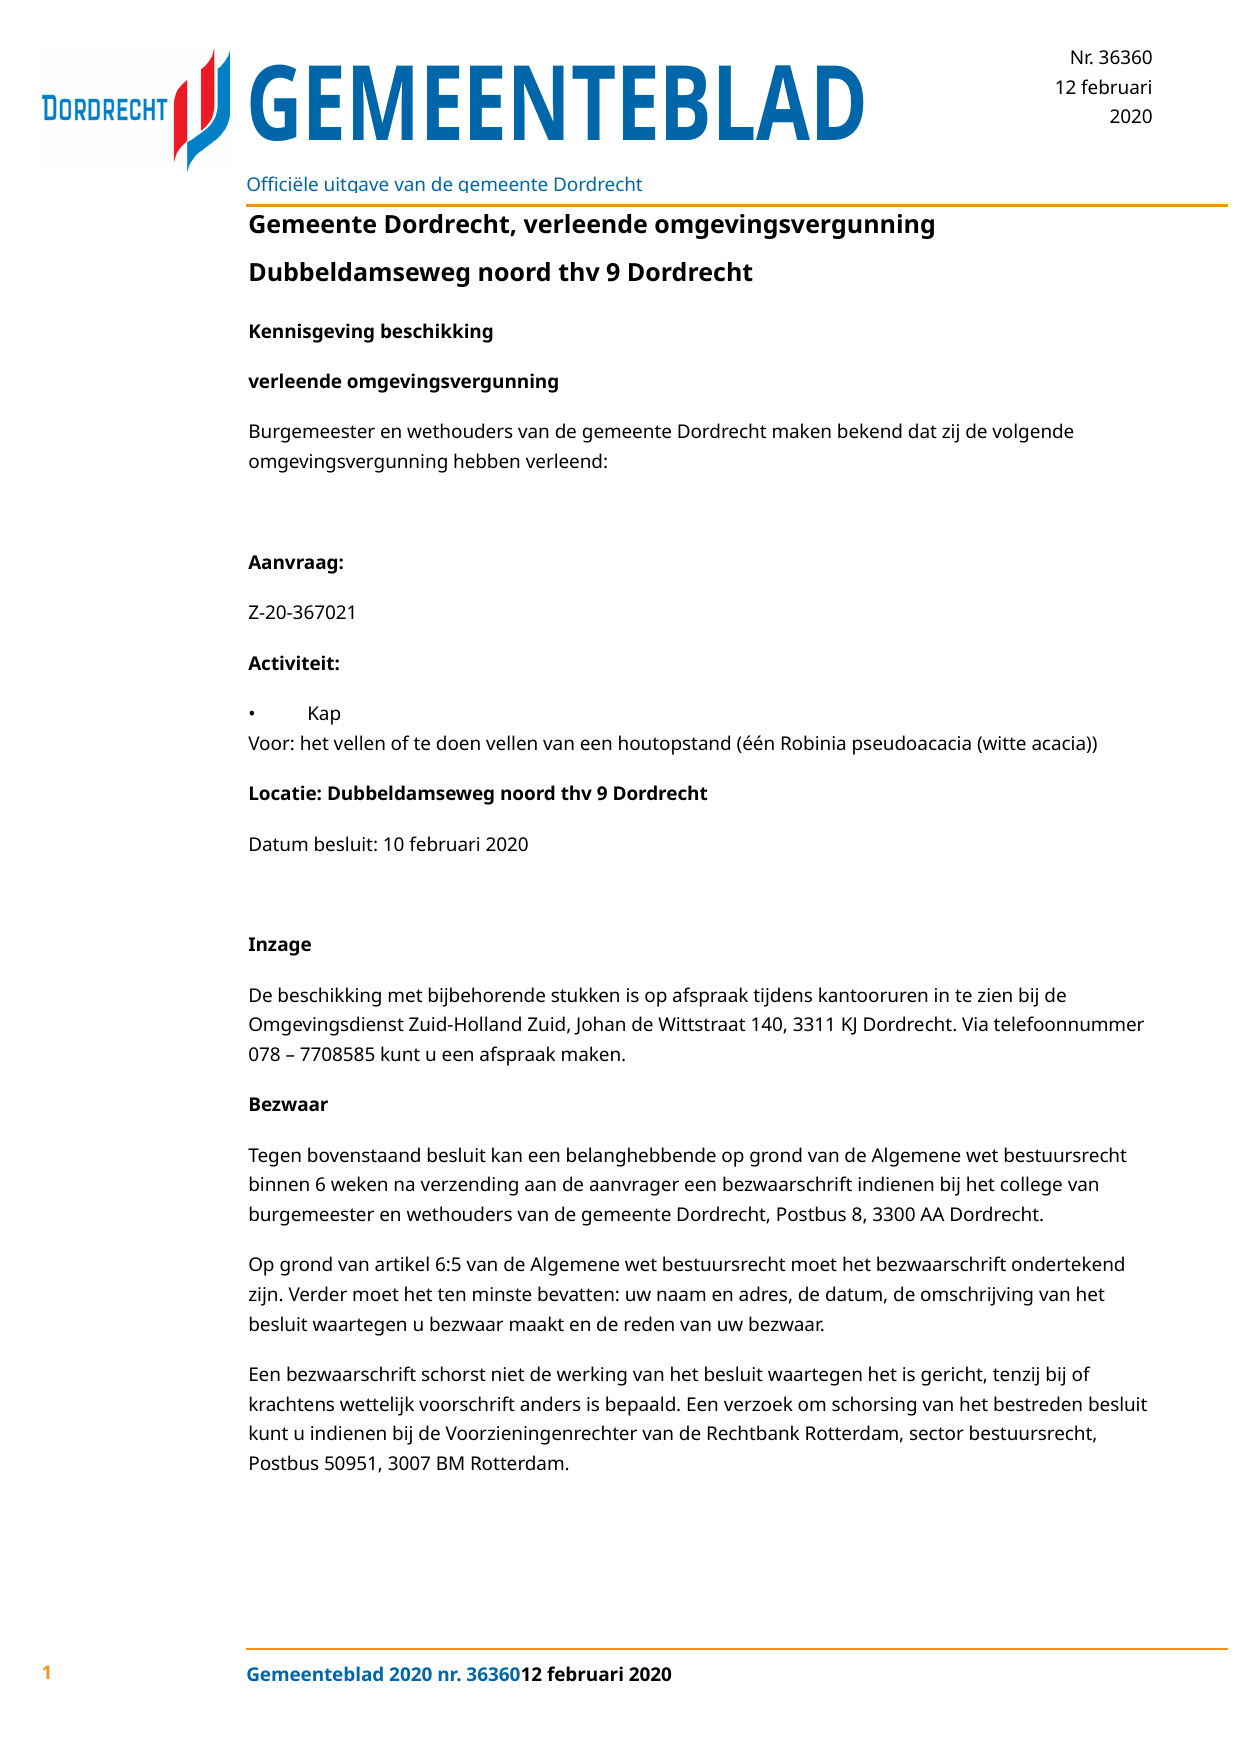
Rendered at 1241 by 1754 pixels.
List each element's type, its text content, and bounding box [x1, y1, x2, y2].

text Bezwaar [248, 1092, 1152, 1117]
text Datum besluit: 10 februari 2020 [248, 831, 1152, 857]
text Voor: het vellen of te doen vellen van een houtopstand (één Robinia pseudoacacia (witte acacia)) [248, 730, 1152, 756]
text Op grond van artikel 6:5 van de Algemene wet bestuursrecht moet het bezwaarschrift ondertekend zijn. Verder moet het ten minste bevatten: uw naam en adres, de datum, de omschrijving van het besluit waartegen u bezwaar maakt en de reden van uw bezwaar. [248, 1252, 1152, 1337]
text Gemeente Dordrecht, verleende omgevingsvergunning Dubbeldamseweg noord thv 9 Dordrecht [248, 207, 1152, 288]
list Kap [248, 700, 1152, 726]
text Z-20-367021 [248, 599, 1152, 625]
text De beschikking met bijbehorende stukken is op afspraak tijdens kantooruren in te zien bij de Omgevingsdienst Zuid-Holland Zuid, Johan de Wittstraat 140, 3311 KJ Dordrecht. Via telefoonnummer 078 – 7708585 kunt u een afspraak maken. [248, 982, 1152, 1067]
text Aanvraag: [248, 549, 1152, 575]
text Een bezwaarschrift schorst niet de werking van het besluit waartegen het is gericht, tenzij bij of krachtens wettelijk voorschrift anders is bepaald. Een verzoek om schorsing van het bestreden besluit kunt u indienen bij de Voorzieningenrechter van de Rechtbank Rotterdam, sector bestuursrecht, Postbus 50951, 3007 BM Rotterdam. [248, 1361, 1152, 1476]
text verleende omgevingsvergunning [248, 368, 1152, 394]
text Burgemeester en wethouders van de gemeente Dordrecht maken bekend dat zij de volgende omgevingsvergunning hebben verleend: [248, 419, 1152, 474]
text Locatie: Dubbeldamseweg noord thv 9 Dordrecht [248, 780, 1152, 806]
picture [41, 47, 231, 172]
text Inzage [248, 932, 1152, 957]
text Kennisgeving beschikking [248, 318, 1152, 344]
text Tegen bovenstaand besluit kan een belanghebbende op grond van de Algemene wet bestuursrecht binnen 6 weken na verzending aan de aanvrager een bezwaarschrift indienen bij het college van burgemeester en wethouders van de gemeente Dordrecht, Postbus 8, 3300 AA Dordrecht. [248, 1142, 1152, 1227]
text Activiteit: [248, 650, 1152, 676]
